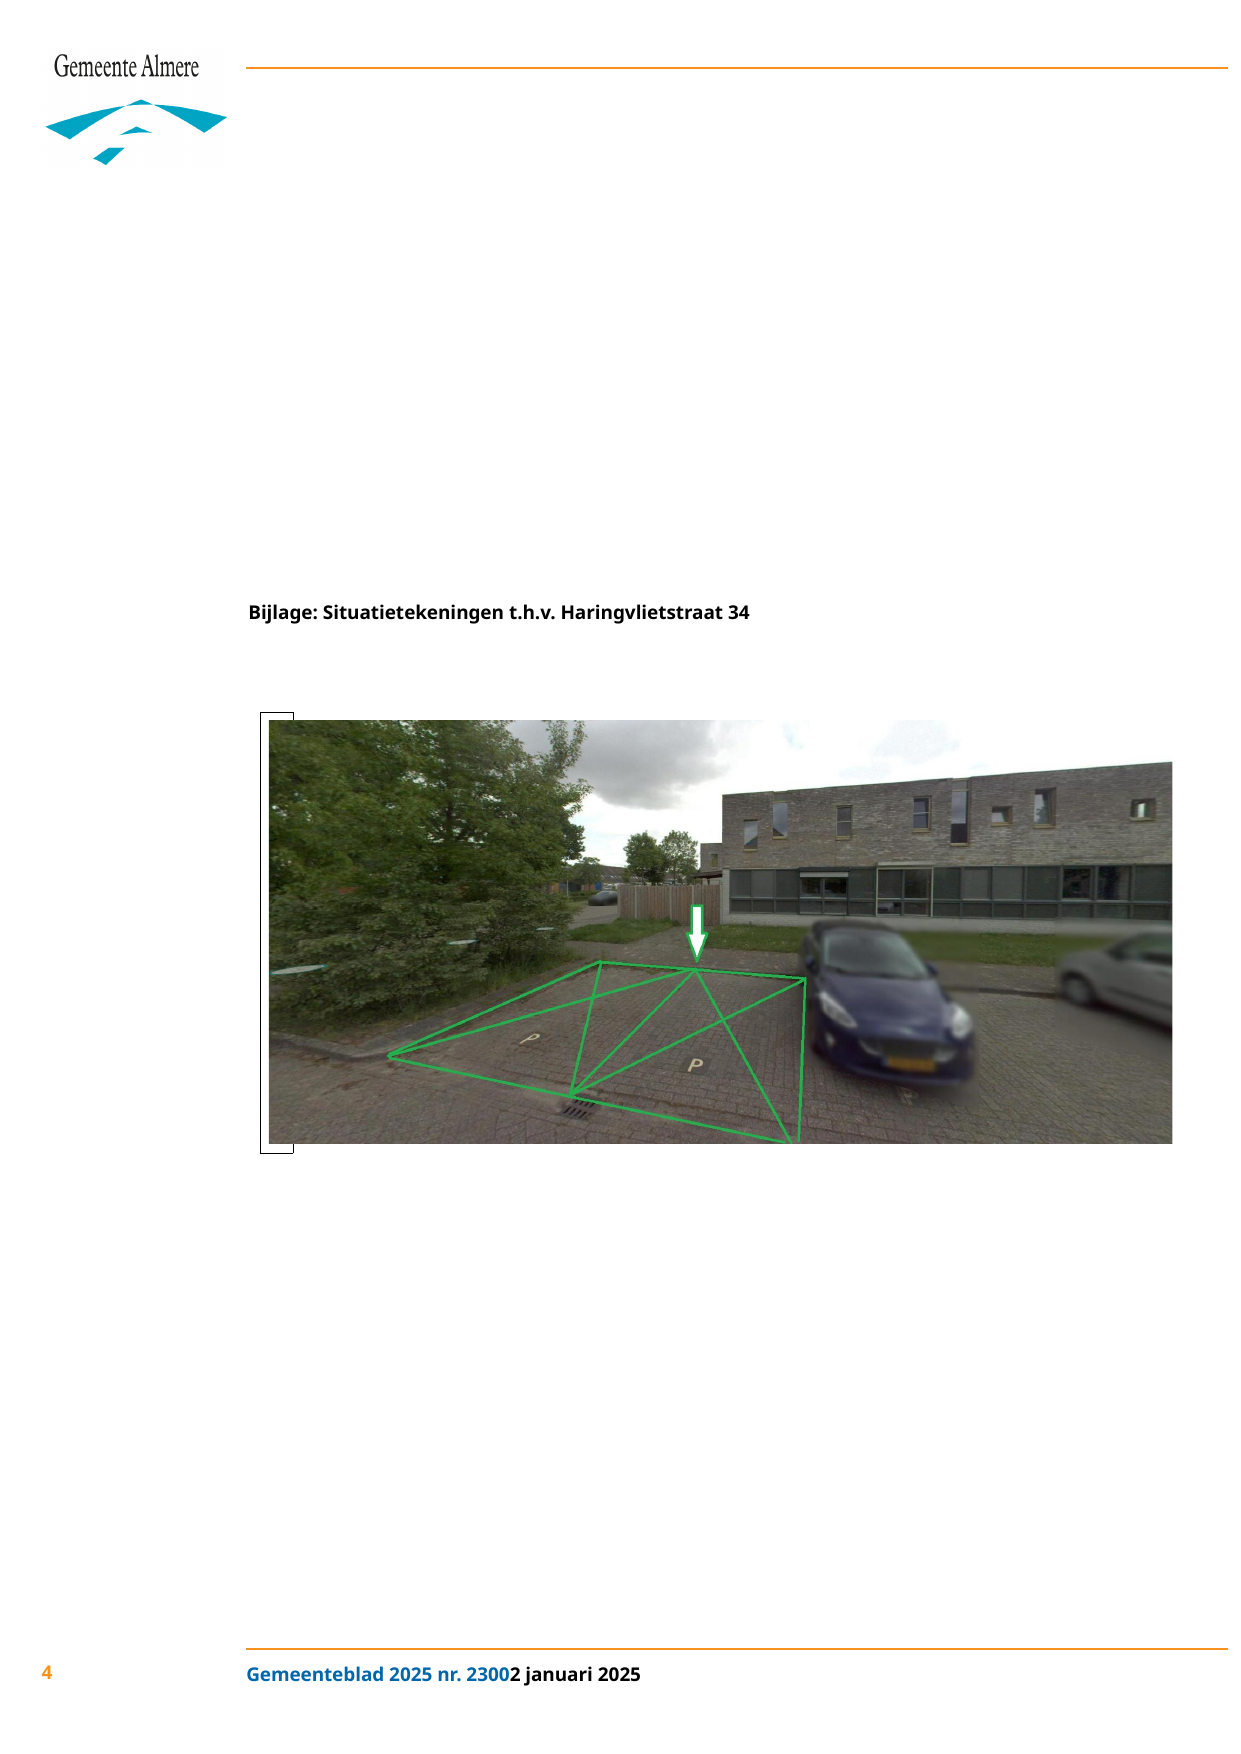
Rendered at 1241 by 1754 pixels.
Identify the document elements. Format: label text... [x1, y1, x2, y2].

picture [268, 720, 1173, 1144]
picture [41, 47, 231, 172]
text Bijlage: Situatietekeningen t.h.v. Haringvlietstraat 34 [248, 599, 1152, 625]
